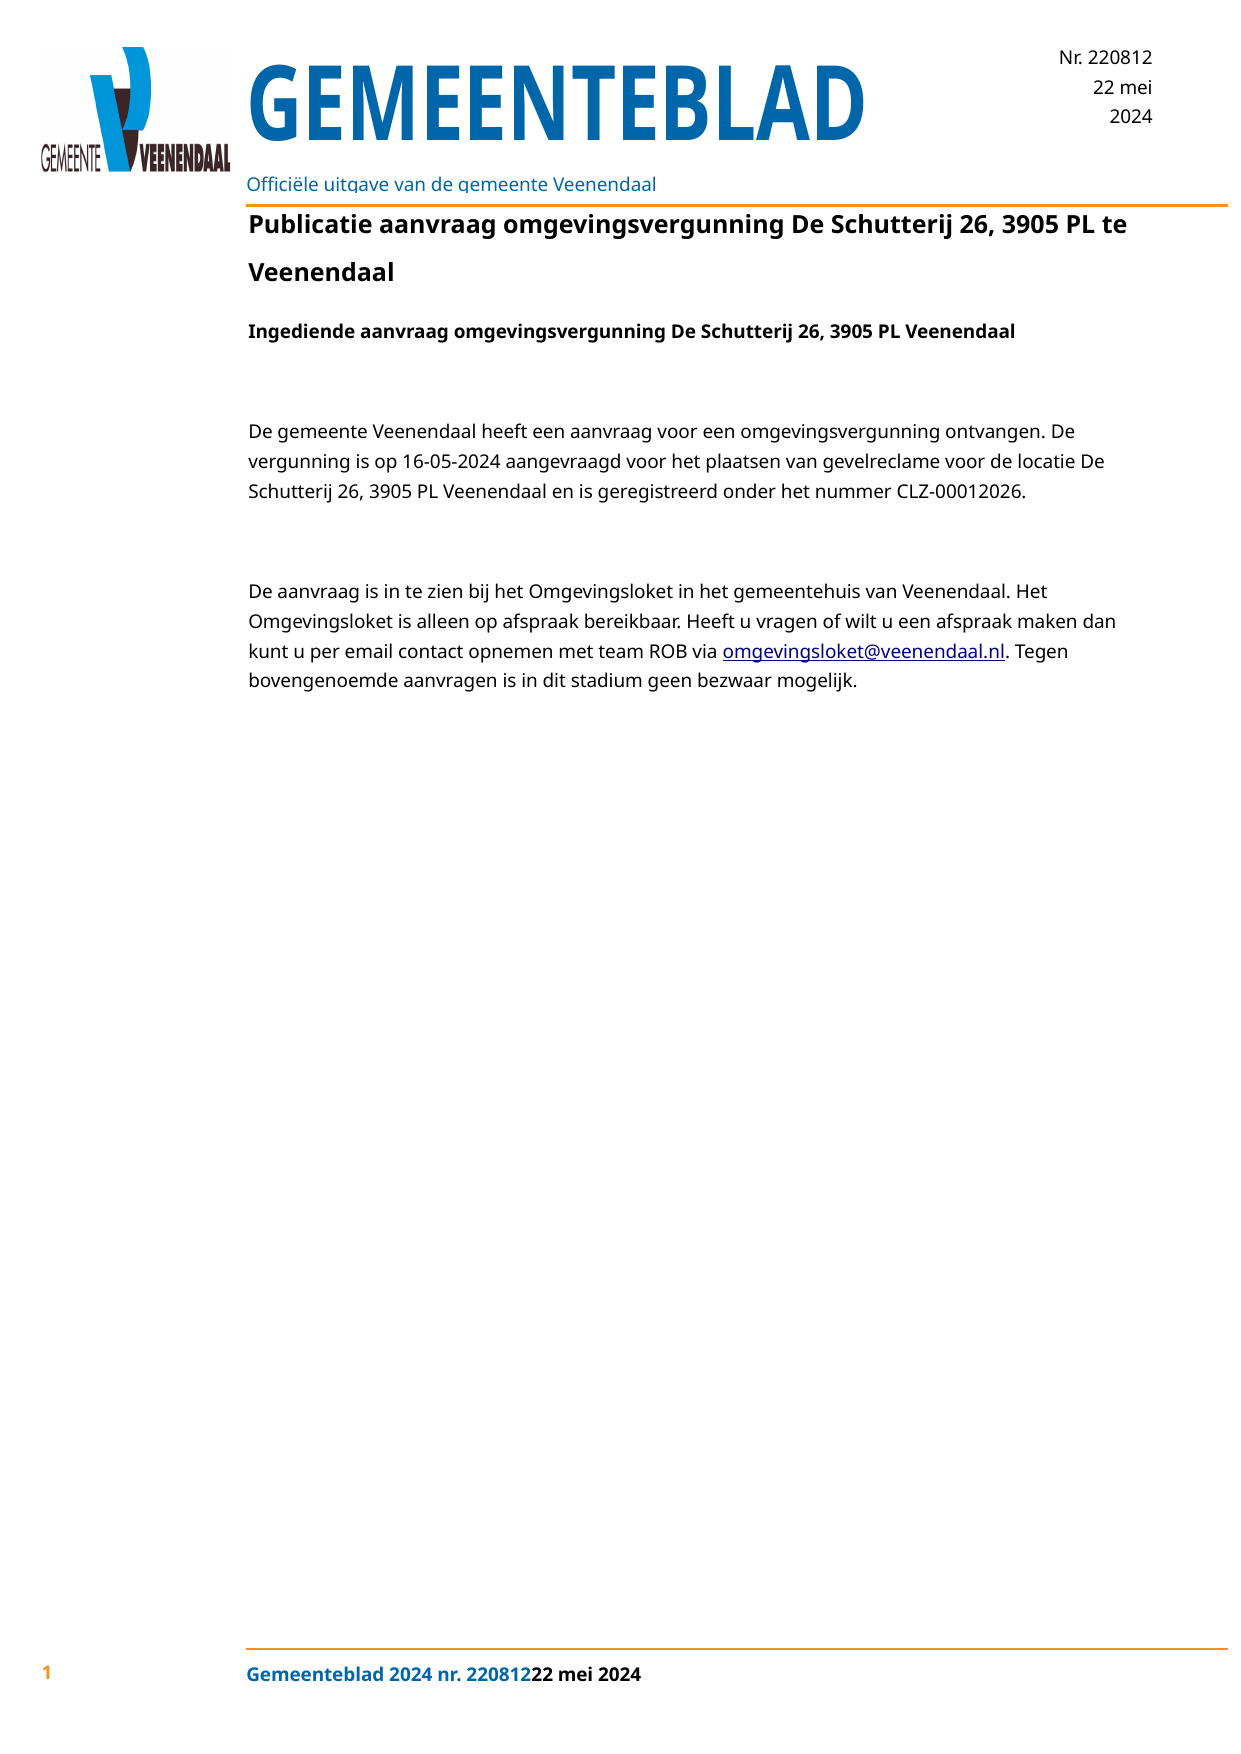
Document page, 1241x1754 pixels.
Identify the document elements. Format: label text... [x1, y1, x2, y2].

text Ingediende aanvraag omgevingsvergunning De Schutterij 26, 3905 PL Veenendaal [248, 318, 1152, 344]
picture [123, 47, 231, 172]
text De gemeente Veenendaal heeft een aanvraag voor een omgevingsvergunning ontvangen. De vergunning is op 16-05-2024 aangevraagd voor het plaatsen van gevelreclame voor de locatie De Schutterij 26, 3905 PL Veenendaal en is geregistreerd onder het nummer CLZ-00012026. [248, 419, 1152, 504]
picture [41, 47, 130, 172]
text Publicatie aanvraag omgevingsvergunning De Schutterij 26, 3905 PL te Veenendaal [248, 207, 1152, 288]
text De aanvraag is in te zien bij het Omgevingsloket in het gemeentehuis van Veenendaal. Het Omgevingsloket is alleen op afspraak bereikbaar. Heeft u vragen of wilt u een afspraak maken dan kunt u per email contact opnemen met team ROB via omgevingsloket@veenendaal.nl. Tegen bovengenoemde aanvragen is in dit stadium geen bezwaar mogelijk. [248, 579, 1152, 693]
